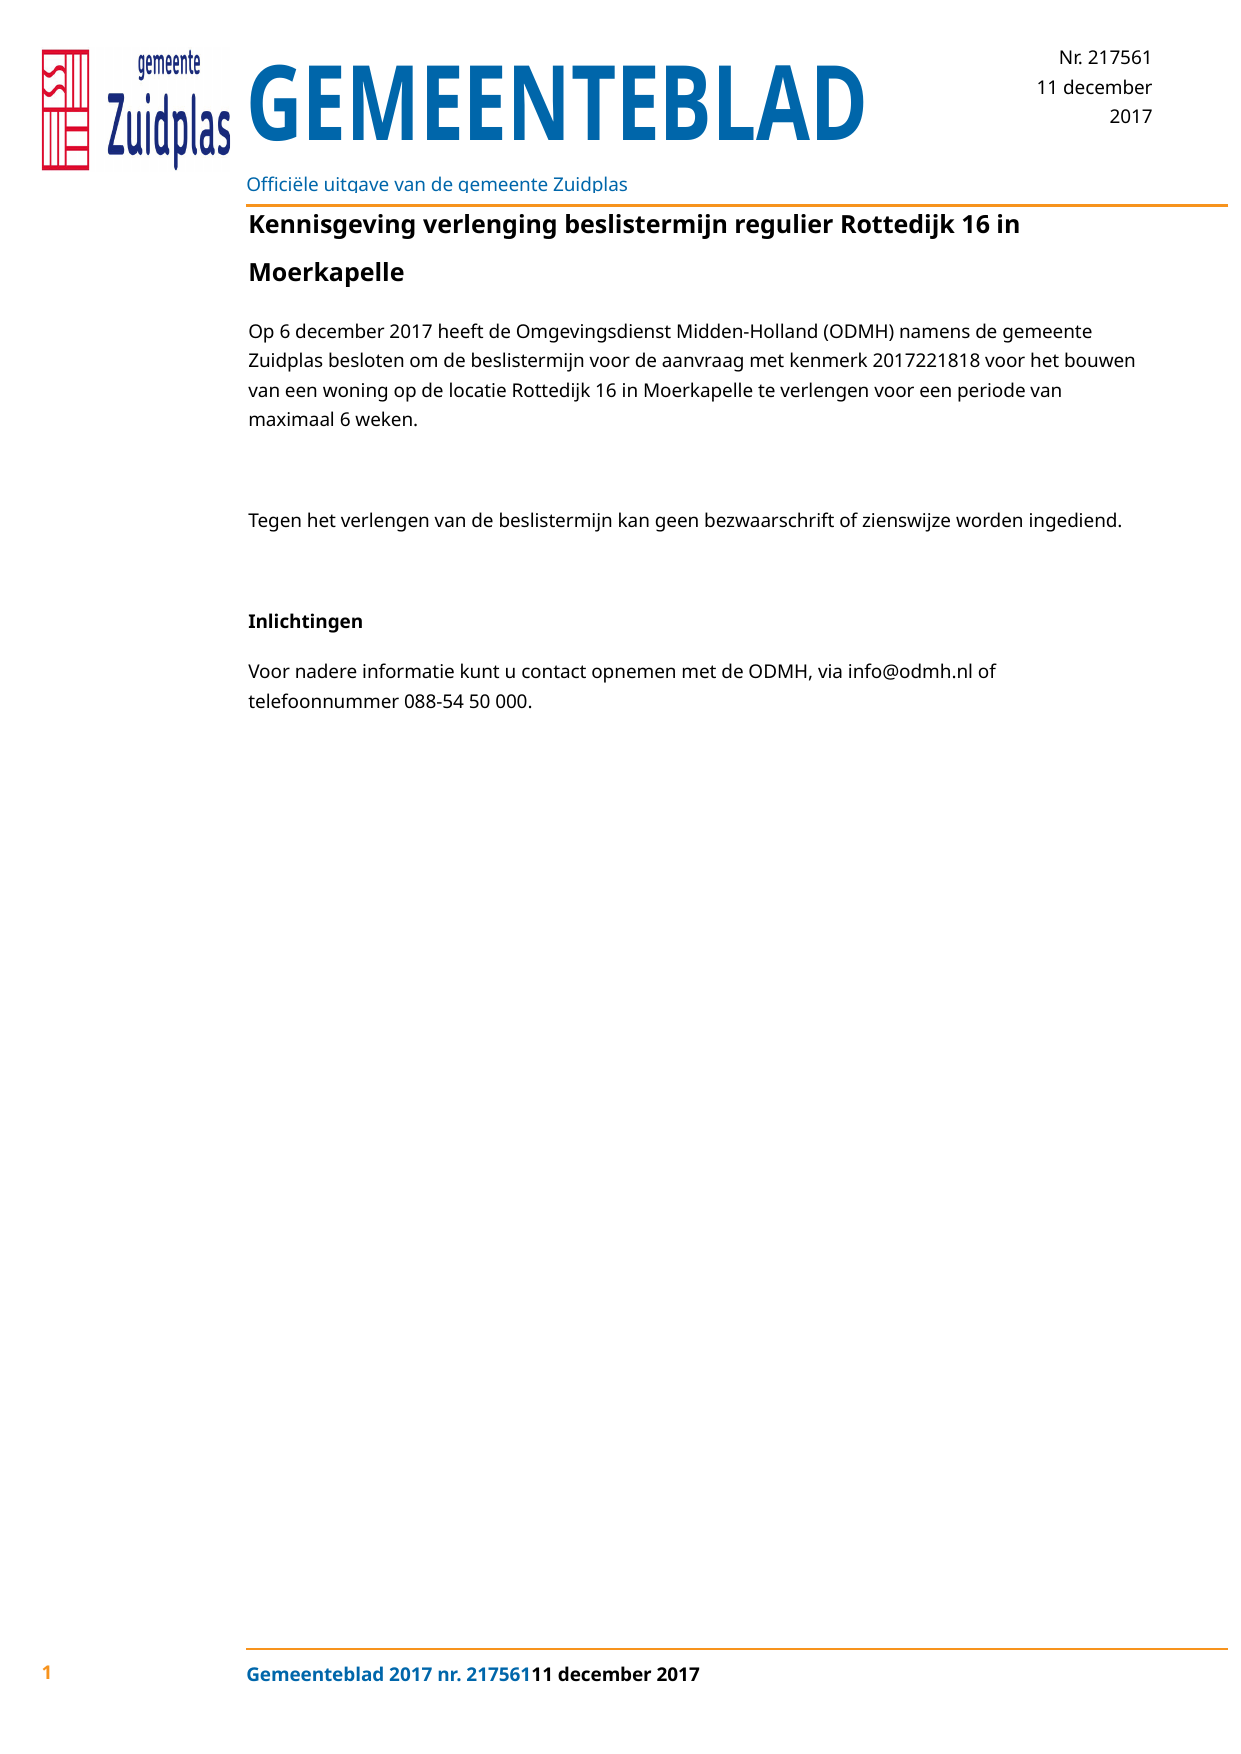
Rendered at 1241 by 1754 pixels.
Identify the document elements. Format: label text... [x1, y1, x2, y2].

text Voor nadere informatie kunt u contact opnemen met de ODMH, via info@odmh.nl of telefoonnummer 088-54 50 000. [248, 659, 1152, 714]
text Op 6 december 2017 heeft de Omgevingsdienst Midden-Holland (ODMH) namens de gemeente Zuidplas besloten om de beslistermijn voor de aanvraag met kenmerk 2017221818 voor het bouwen van een woning op de locatie Rottedijk 16 in Moerkapelle te verlengen voor een periode van maximaal 6 weken. [248, 318, 1152, 432]
text Tegen het verlengen van de beslistermijn kan geen bezwaarschrift of zienswijze worden ingediend. [248, 507, 1152, 533]
picture [41, 47, 231, 172]
text Kennisgeving verlenging beslistermijn regulier Rottedijk 16 in Moerkapelle [248, 207, 1152, 288]
text Inlichtingen [248, 608, 1152, 634]
